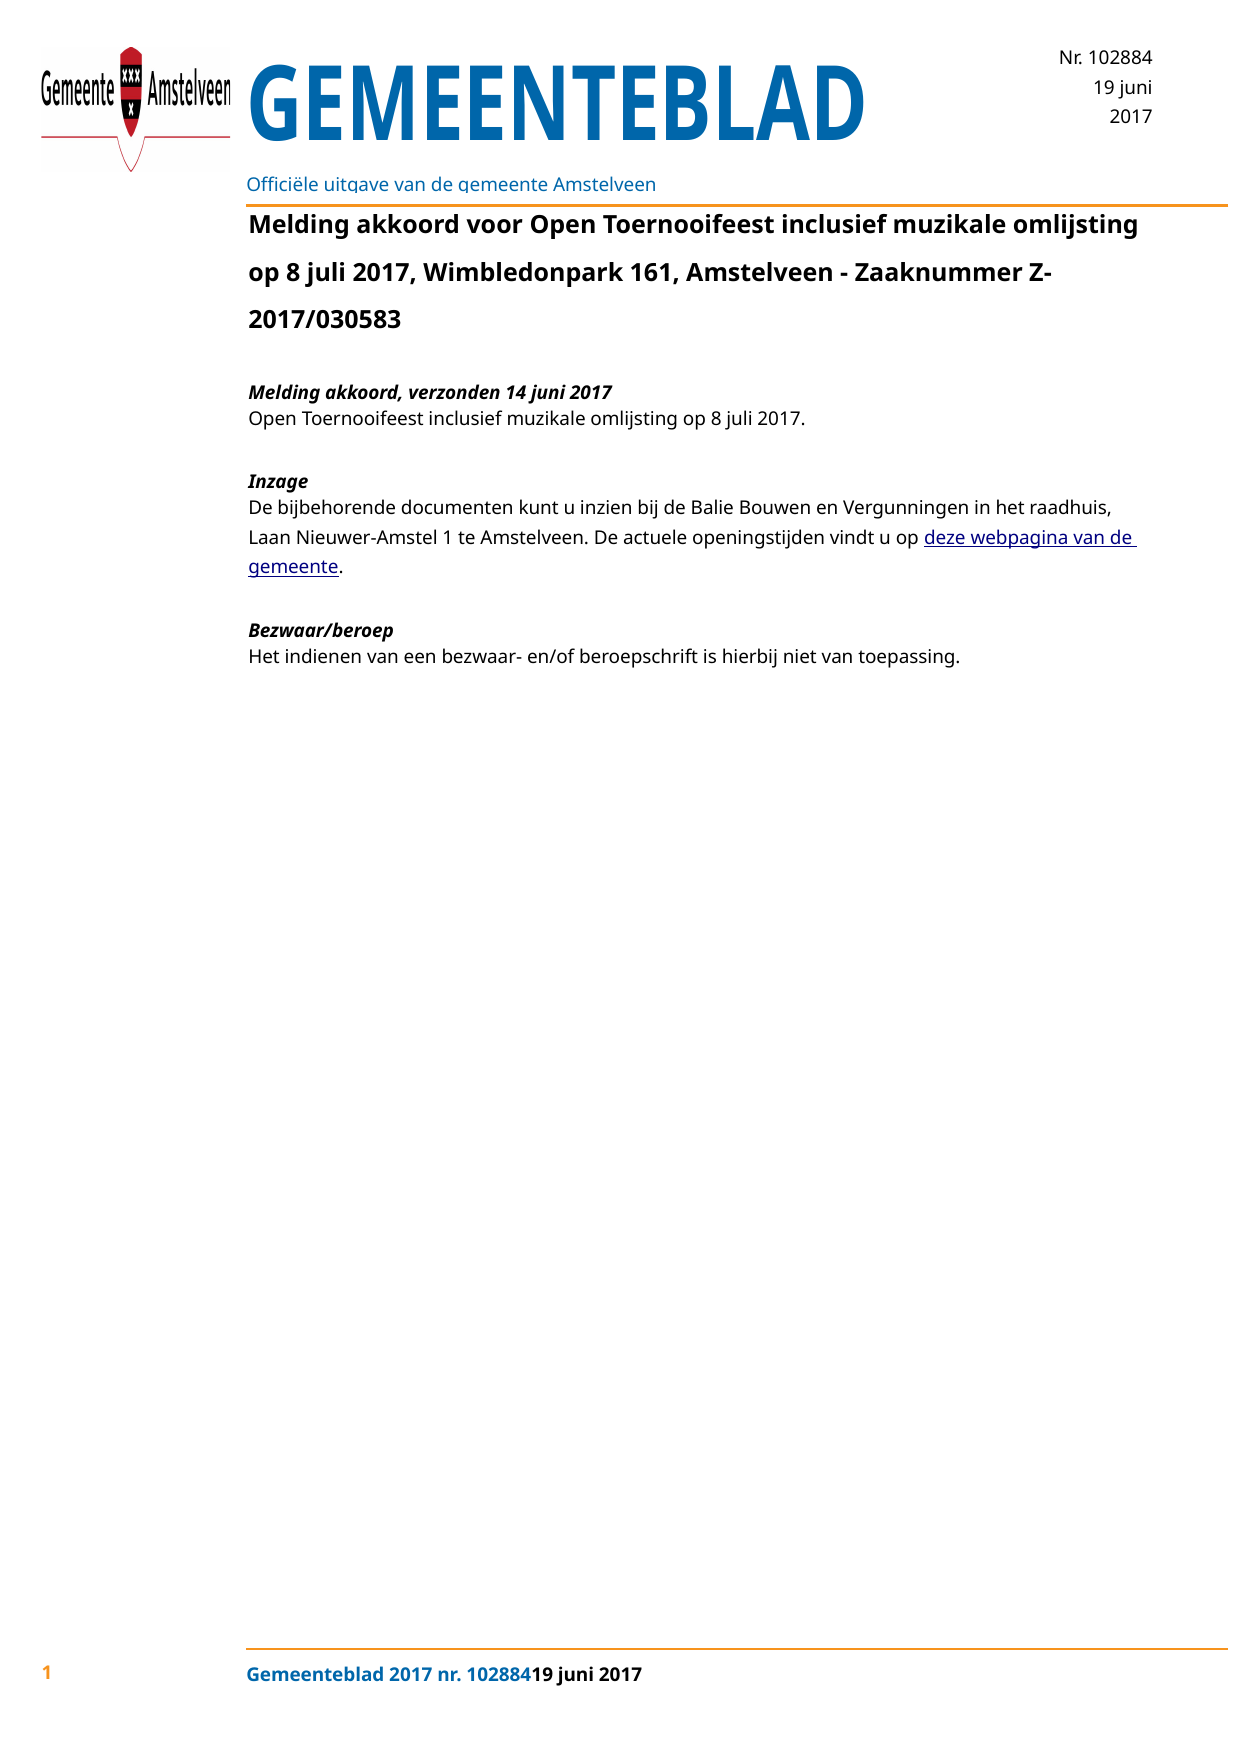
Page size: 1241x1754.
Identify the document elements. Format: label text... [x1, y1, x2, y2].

picture [41, 47, 231, 172]
text Melding akkoord, verzonden 14 juni 2017 [248, 379, 1152, 405]
text Inzage [248, 469, 1152, 494]
text Melding akkoord voor Open Toernooifeest inclusief muzikale omlijsting op 8 juli 2017, Wimbledonpark 161, Amstelveen - Zaaknummer Z-2017/030583 [248, 207, 1152, 336]
text Het indienen van een bezwaar- en/of beroepschrift is hierbij niet van toepassing. [248, 643, 1152, 669]
text Open Toernooifeest inclusief muzikale omlijsting op 8 juli 2017. [248, 405, 1152, 431]
text Bezwaar/beroep [248, 618, 1152, 643]
text De bijbehorende documenten kunt u inzien bij de Balie Bouwen en Vergunningen in het raadhuis, Laan Nieuwer-Amstel 1 te Amstelveen. De actuele openingstijden vindt u op deze webpagina van de gemeente. [248, 494, 1152, 579]
